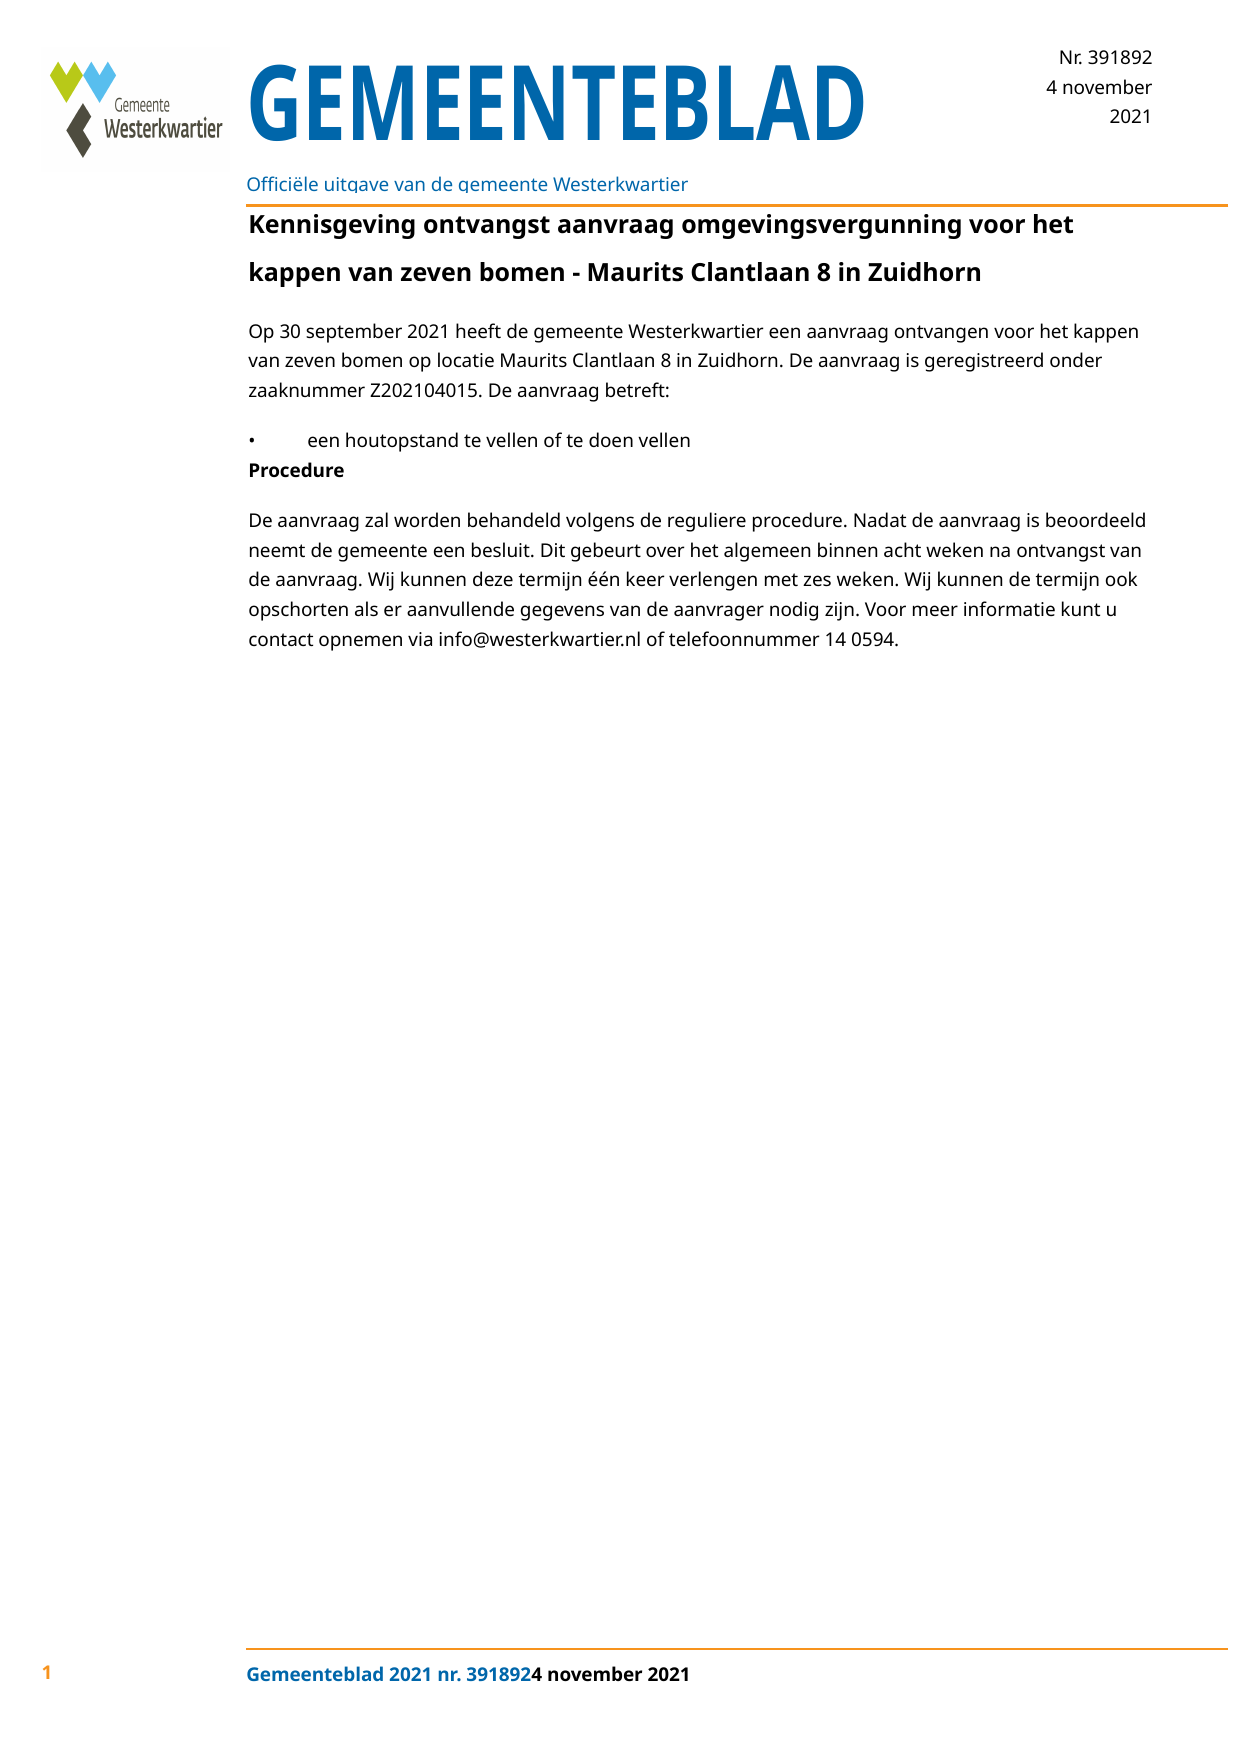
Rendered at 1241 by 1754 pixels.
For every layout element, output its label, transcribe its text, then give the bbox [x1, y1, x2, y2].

text Procedure [248, 457, 1152, 483]
picture [41, 47, 231, 172]
text De aanvraag zal worden behandeld volgens de reguliere procedure. Nadat de aanvraag is beoordeeld neemt de gemeente een besluit. Dit gebeurt over het algemeen binnen acht weken na ontvangst van de aanvraag. Wij kunnen deze termijn één keer verlengen met zes weken. Wij kunnen de termijn ook opschorten als er aanvullende gegevens van de aanvrager nodig zijn. Voor meer informatie kunt u contact opnemen via info@westerkwartier.nl of telefoonnummer 14 0594. [248, 507, 1152, 652]
list een houtopstand te vellen of te doen vellen [248, 427, 1152, 453]
text Kennisgeving ontvangst aanvraag omgevingsvergunning voor het kappen van zeven bomen - Maurits Clantlaan 8 in Zuidhorn [248, 207, 1152, 288]
text Op 30 september 2021 heeft de gemeente Westerkwartier een aanvraag ontvangen voor het kappen van zeven bomen op locatie Maurits Clantlaan 8 in Zuidhorn. De aanvraag is geregistreerd onder zaaknummer Z202104015. De aanvraag betreft: [248, 318, 1152, 403]
